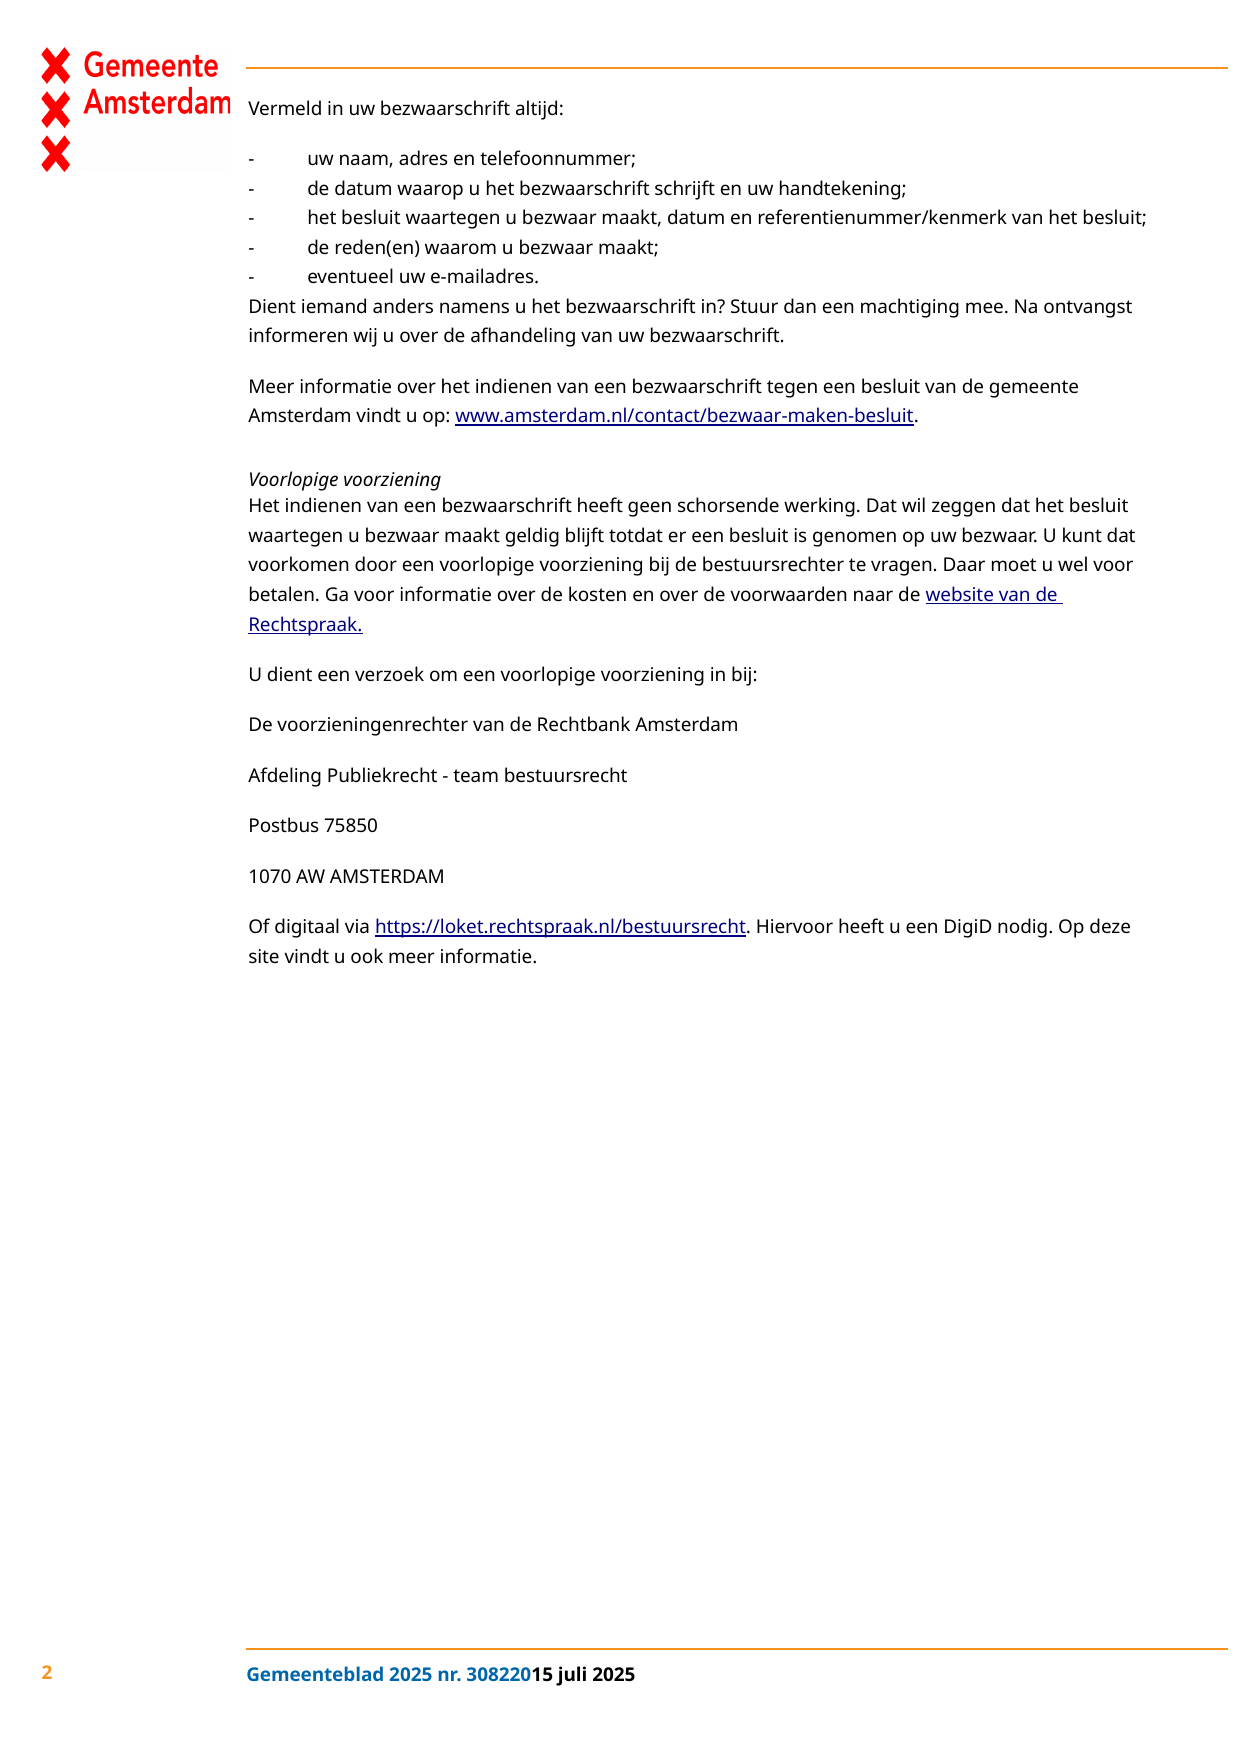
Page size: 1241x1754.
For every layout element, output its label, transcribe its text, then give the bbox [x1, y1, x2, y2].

list uw naam, adres en telefoonnummer; [248, 145, 1152, 171]
list het besluit waartegen u bezwaar maakt, datum en referentienummer/kenmerk van het besluit; [248, 204, 1152, 230]
text Voorlopige voorziening [248, 467, 1152, 492]
list de datum waarop u het bezwaarschrift schrijft en uw handtekening; [248, 175, 1152, 201]
text U dient een verzoek om een voorlopige voorziening in bij: [248, 661, 1152, 687]
list eventueel uw e-mailadres. [248, 263, 1152, 289]
text Het indienen van een bezwaarschrift heeft geen schorsende werking. Dat wil zeggen dat het besluit waartegen u bezwaar maakt geldig blijft totdat er een besluit is genomen op uw bezwaar. U kunt dat voorkomen door een voorlopige voorziening bij de bestuursrechter te vragen. Daar moet u wel voor betalen. Ga voor informatie over de kosten en over de voorwaarden naar de website van de Rechtspraak. [248, 492, 1152, 636]
text Postbus 75850 [248, 812, 1152, 838]
text Afdeling Publiekrecht - team bestuursrecht [248, 762, 1152, 788]
text Of digitaal via https://loket.rechtspraak.nl/bestuursrecht. Hiervoor heeft u een DigiD nodig. Op deze site vindt u ook meer informatie. [248, 913, 1152, 968]
text Meer informatie over het indienen van een bezwaarschrift tegen een besluit van de gemeente Amsterdam vindt u op: www.amsterdam.nl/contact/bezwaar-maken-besluit. [248, 373, 1152, 428]
picture [41, 47, 231, 172]
text Vermeld in uw bezwaarschrift altijd: [248, 95, 1152, 121]
text 1070 AW AMSTERDAM [248, 863, 1152, 888]
list de reden(en) waarom u bezwaar maakt; [248, 234, 1152, 260]
text De voorzieningenrechter van de Rechtbank Amsterdam [248, 712, 1152, 737]
text Dient iemand anders namens u het bezwaarschrift in? Stuur dan een machtiging mee. Na ontvangst informeren wij u over de afhandeling van uw bezwaarschrift. [248, 293, 1152, 348]
